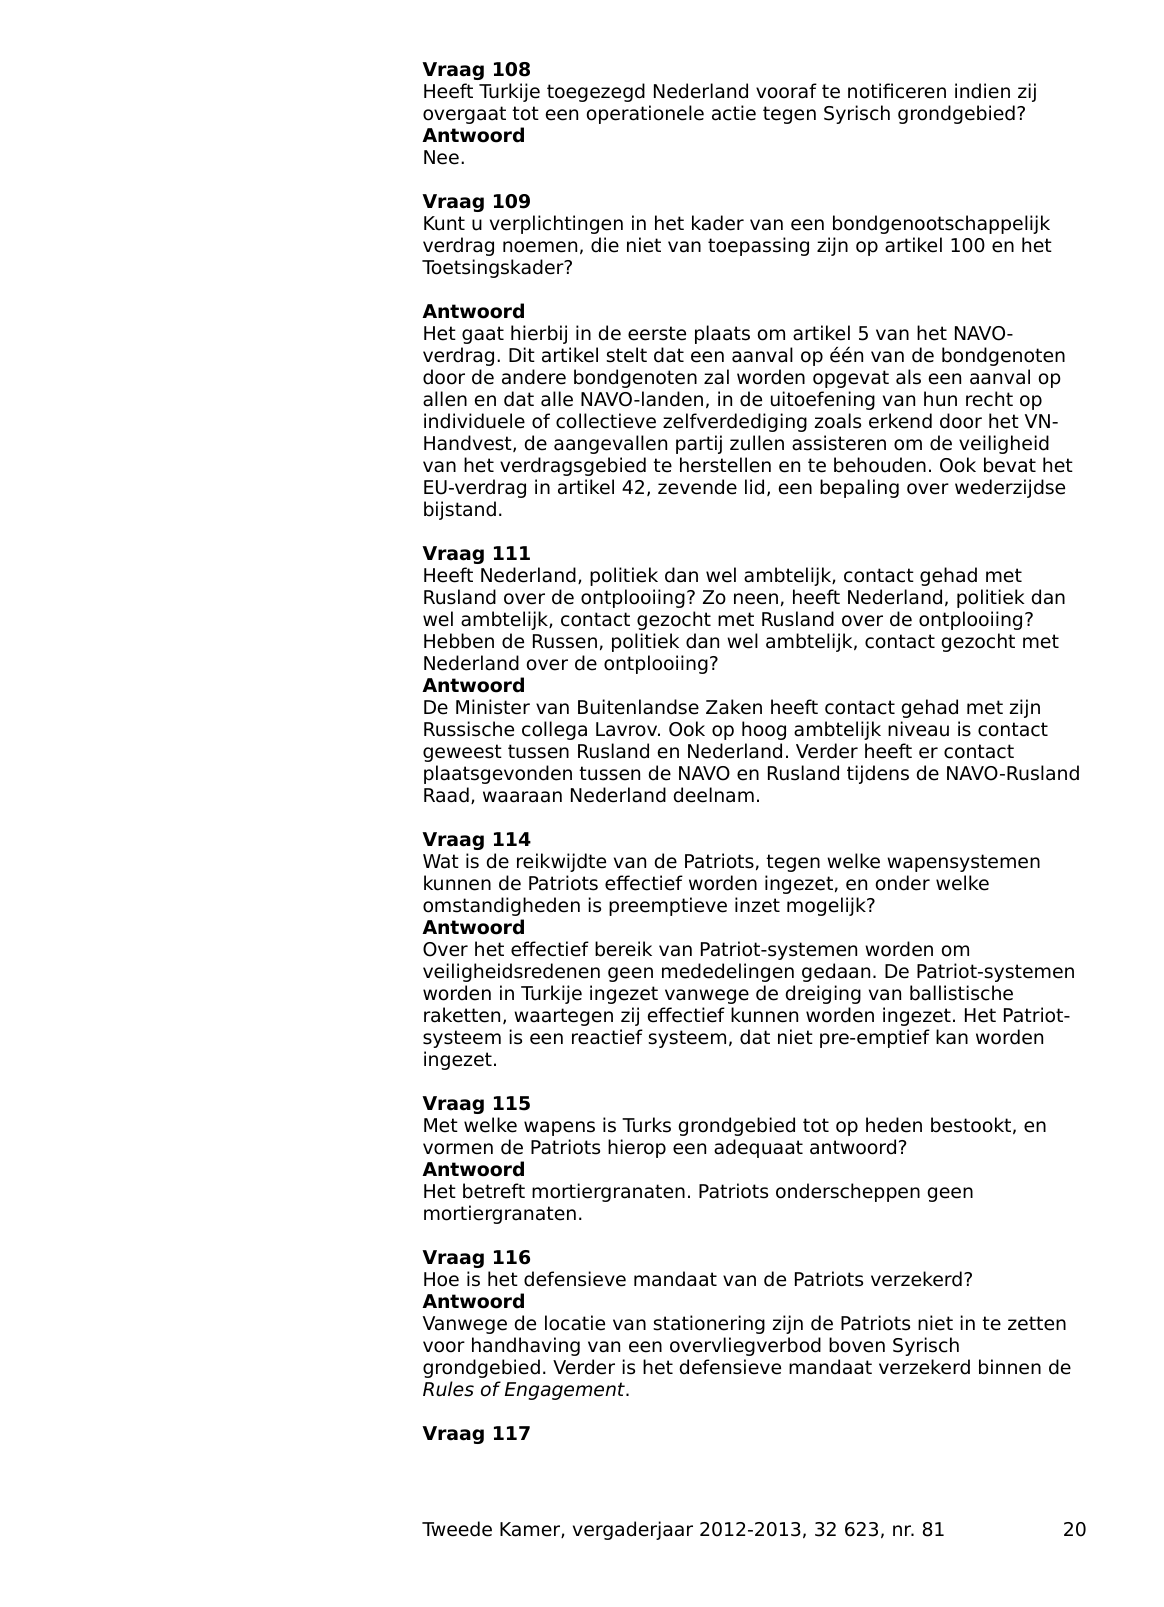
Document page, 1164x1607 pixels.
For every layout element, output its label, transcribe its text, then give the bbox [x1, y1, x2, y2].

text Antwoord [422, 1291, 1087, 1313]
text Vraag 116 [422, 1247, 1087, 1269]
text Met welke wapens is Turks grondgebied tot op heden bestookt, en vormen de Patriots hierop een adequaat antwoord? [422, 1115, 1087, 1159]
text Wat is de reikwijdte van de Patriots, tegen welke wapensystemen kunnen de Patriots effectief worden ingezet, en onder welke omstandigheden is preemptieve inzet mogelijk? [422, 851, 1087, 917]
text Vraag 108 [422, 59, 1087, 81]
text Antwoord [422, 917, 1087, 939]
text Vraag 117 [422, 1423, 1087, 1445]
text Vraag 111 [422, 543, 1087, 565]
text Vraag 115 [422, 1093, 1087, 1115]
text De Minister van Buitenlandse Zaken heeft contact gehad met zijn Russische collega Lavrov. Ook op hoog ambtelijk niveau is contact geweest tussen Rusland en Nederland. Verder heeft er contact plaatsgevonden tussen de NAVO en Rusland tijdens de NAVO-Rusland Raad, waaraan Nederland deelnam. [422, 697, 1087, 807]
text Vanwege de locatie van stationering zijn de Patriots niet in te zetten voor handhaving van een overvliegverbod boven Syrisch grondgebied. Verder is het defensieve mandaat verzekerd binnen de Rules of Engagement. [422, 1313, 1087, 1401]
text Antwoord [422, 675, 1087, 697]
text Het betreft mortiergranaten. Patriots onderscheppen geen mortiergranaten. [422, 1181, 1087, 1225]
text Nee. [422, 147, 1087, 169]
text Antwoord [422, 125, 1087, 147]
text Het gaat hierbij in de eerste plaats om artikel 5 van het NAVO-verdrag. Dit artikel stelt dat een aanval op één van de bondgenoten door de andere bondgenoten zal worden opgevat als een aanval op allen en dat alle NAVO-landen, in de uitoefening van hun recht op individuele of collectieve zelfverdediging zoals erkend door het VN-Handvest, de aangevallen partij zullen assisteren om de veiligheid van het verdragsgebied te herstellen en te behouden. Ook bevat het EU-verdrag in artikel 42, zevende lid, een bepaling over wederzijdse bijstand. [422, 323, 1087, 521]
text Kunt u verplichtingen in het kader van een bondgenootschappelijk verdrag noemen, die niet van toepassing zijn op artikel 100 en het Toetsingskader? [422, 213, 1087, 279]
text Heeft Nederland, politiek dan wel ambtelijk, contact gehad met Rusland over de ontplooiing? Zo neen, heeft Nederland, politiek dan wel ambtelijk, contact gezocht met Rusland over de ontplooiing? Hebben de Russen, politiek dan wel ambtelijk, contact gezocht met Nederland over de ontplooiing? [422, 565, 1087, 675]
text Hoe is het defensieve mandaat van de Patriots verzekerd? [422, 1269, 1087, 1291]
text Vraag 109 [422, 191, 1087, 213]
text Vraag 114 [422, 829, 1087, 851]
text Antwoord [422, 301, 1087, 323]
text Over het effectief bereik van Patriot-systemen worden om veiligheidsredenen geen mededelingen gedaan. De Patriot-systemen worden in Turkije ingezet vanwege de dreiging van ballistische raketten, waartegen zij effectief kunnen worden ingezet. Het Patriot-systeem is een reactief systeem, dat niet pre-emptief kan worden ingezet. [422, 939, 1087, 1071]
text Heeft Turkije toegezegd Nederland vooraf te notificeren indien zij overgaat tot een operationele actie tegen Syrisch grondgebied? [422, 81, 1087, 125]
text Antwoord [422, 1159, 1087, 1181]
